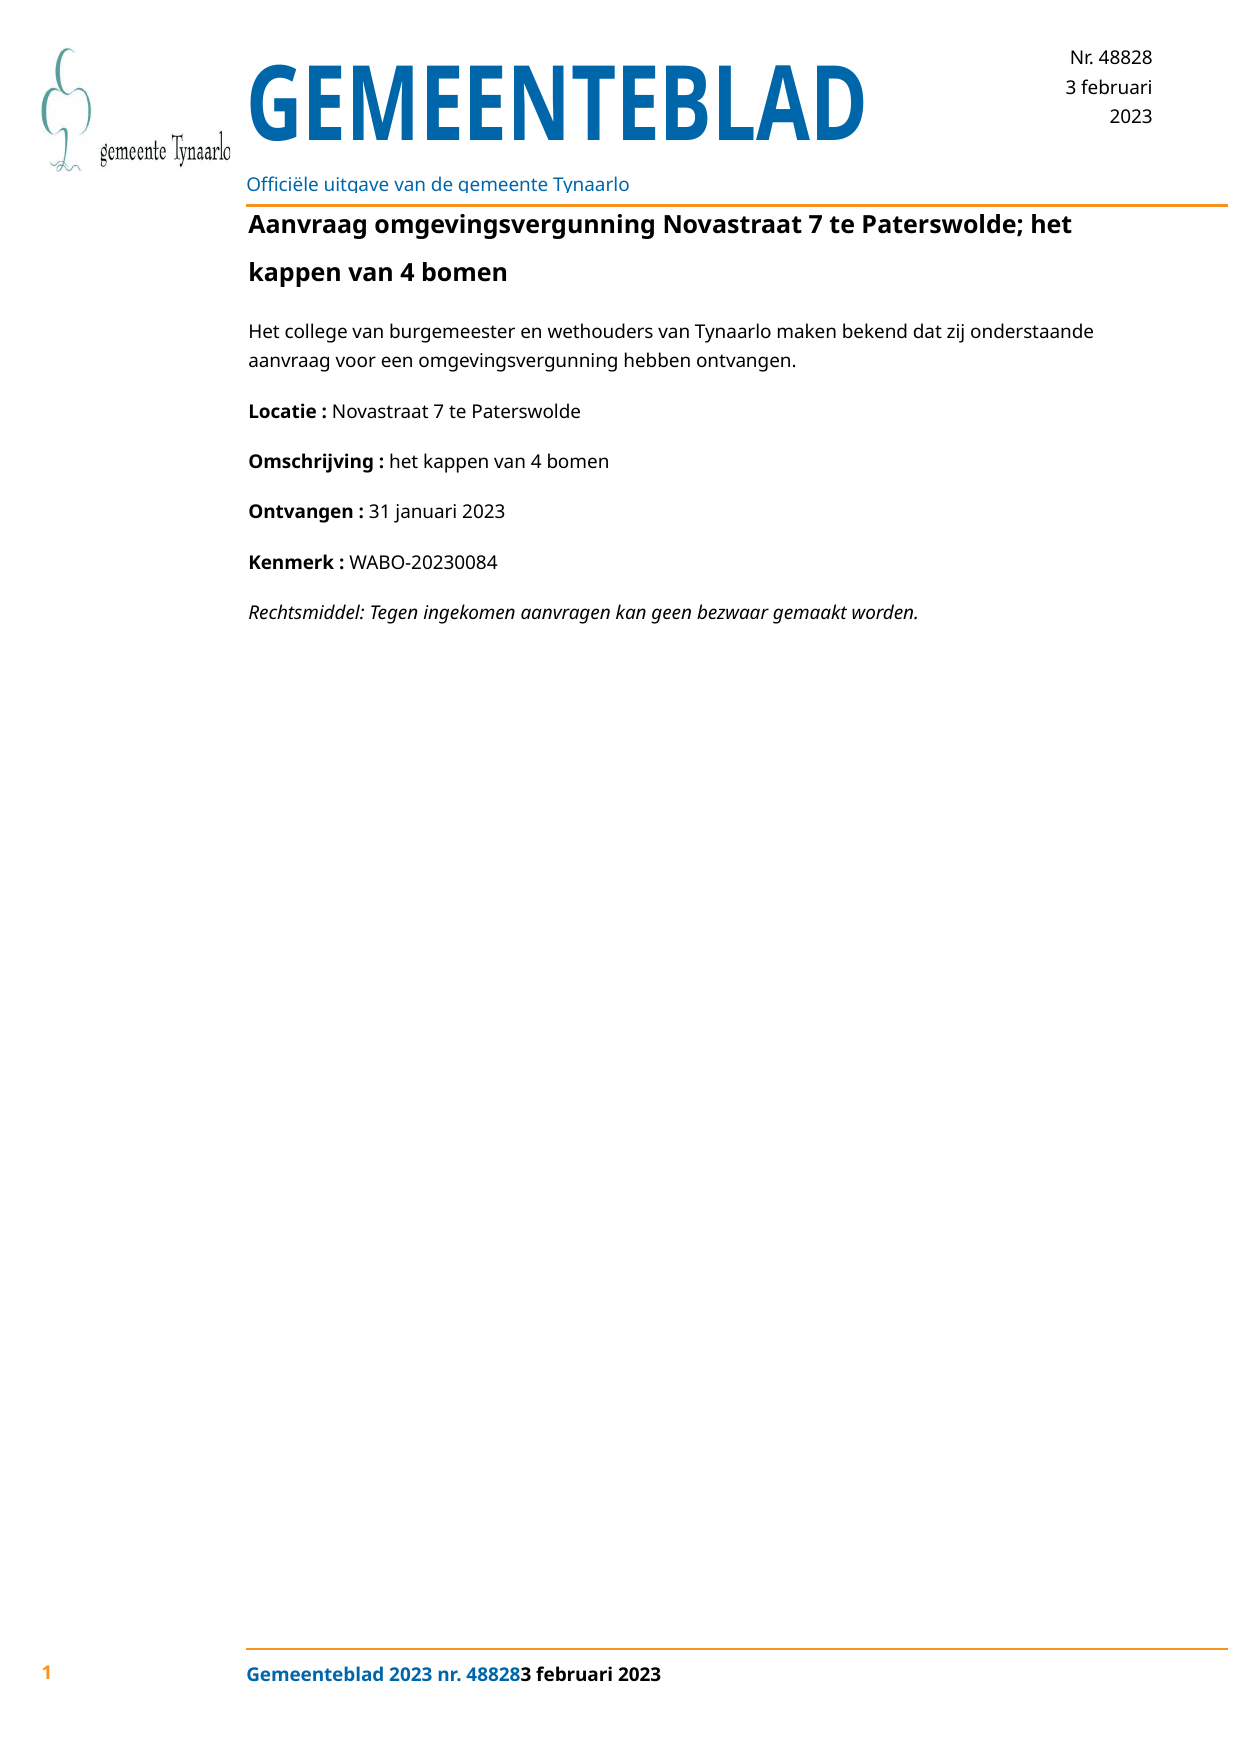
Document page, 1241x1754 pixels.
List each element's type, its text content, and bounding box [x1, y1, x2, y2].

text Kenmerk : WABO-20230084 [248, 549, 1152, 575]
picture [41, 47, 231, 172]
text Omschrijving : het kappen van 4 bomen [248, 448, 1152, 474]
text Rechtsmiddel: Tegen ingekomen aanvragen kan geen bezwaar gemaakt worden. [248, 599, 1152, 625]
text Ontvangen : 31 januari 2023 [248, 499, 1152, 524]
text Locatie : Novastraat 7 te Paterswolde [248, 398, 1152, 424]
text Aanvraag omgevingsvergunning Novastraat 7 te Paterswolde; het kappen van 4 bomen [248, 207, 1152, 288]
text Het college van burgemeester en wethouders van Tynaarlo maken bekend dat zij onderstaande aanvraag voor een omgevingsvergunning hebben ontvangen. [248, 318, 1152, 373]
